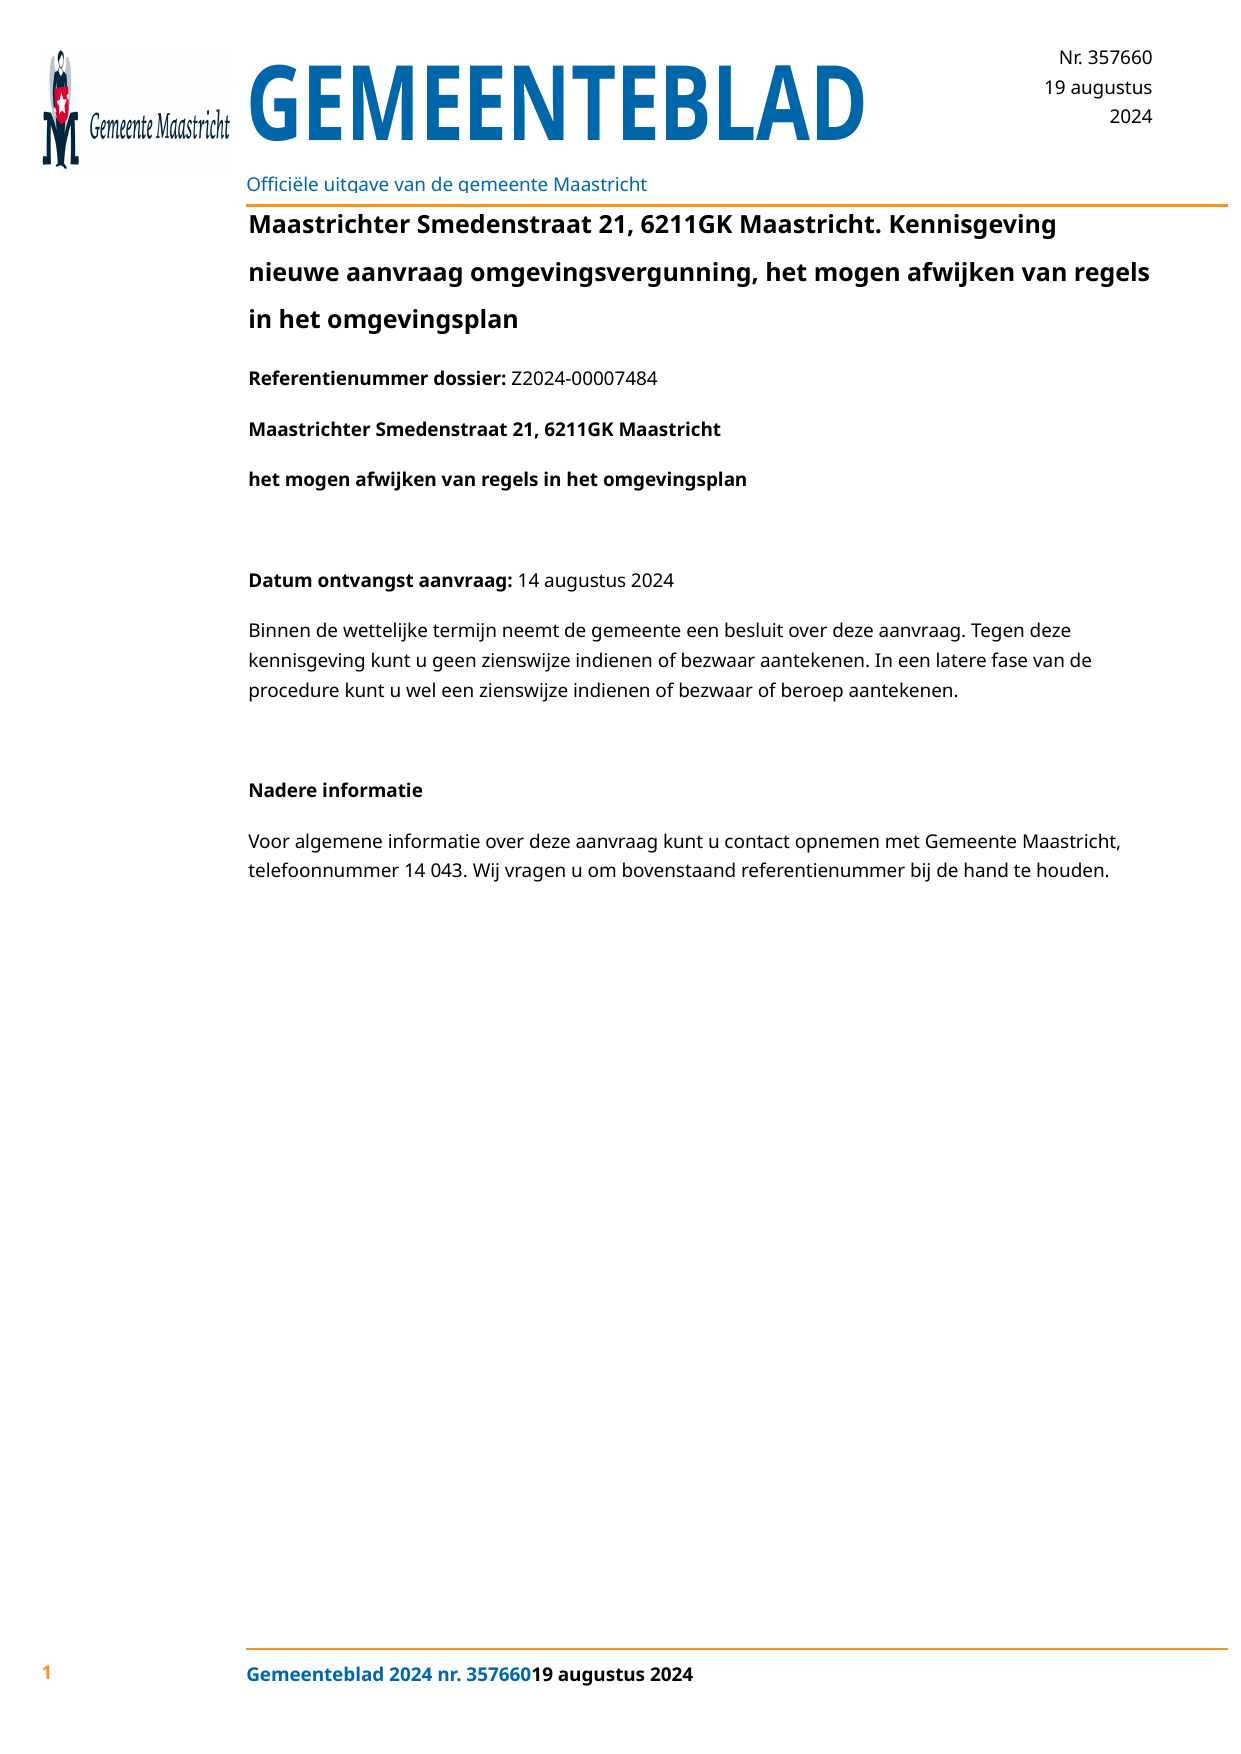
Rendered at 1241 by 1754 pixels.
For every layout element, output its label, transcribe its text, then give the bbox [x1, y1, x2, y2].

text Maastrichter Smedenstraat 21, 6211GK Maastricht [248, 416, 1152, 442]
picture [41, 47, 231, 172]
text Datum ontvangst aanvraag: 14 augustus 2024 [248, 567, 1152, 593]
text het mogen afwijken van regels in het omgevingsplan [248, 466, 1152, 492]
text Maastrichter Smedenstraat 21, 6211GK Maastricht. Kennisgeving nieuwe aanvraag omgevingsvergunning, het mogen afwijken van regels in het omgevingsplan [248, 207, 1152, 336]
text Nadere informatie [248, 778, 1152, 803]
text Voor algemene informatie over deze aanvraag kunt u contact opnemen met Gemeente Maastricht, telefoonnummer 14 043. Wij vragen u om bovenstaand referentienummer bij de hand te houden. [248, 828, 1152, 883]
text Binnen de wettelijke termijn neemt de gemeente een besluit over deze aanvraag. Tegen deze kennisgeving kunt u geen zienswijze indienen of bezwaar aantekenen. In een latere fase van de procedure kunt u wel een zienswijze indienen of bezwaar of beroep aantekenen. [248, 618, 1152, 702]
text Referentienummer dossier: Z2024-00007484 [248, 366, 1152, 391]
